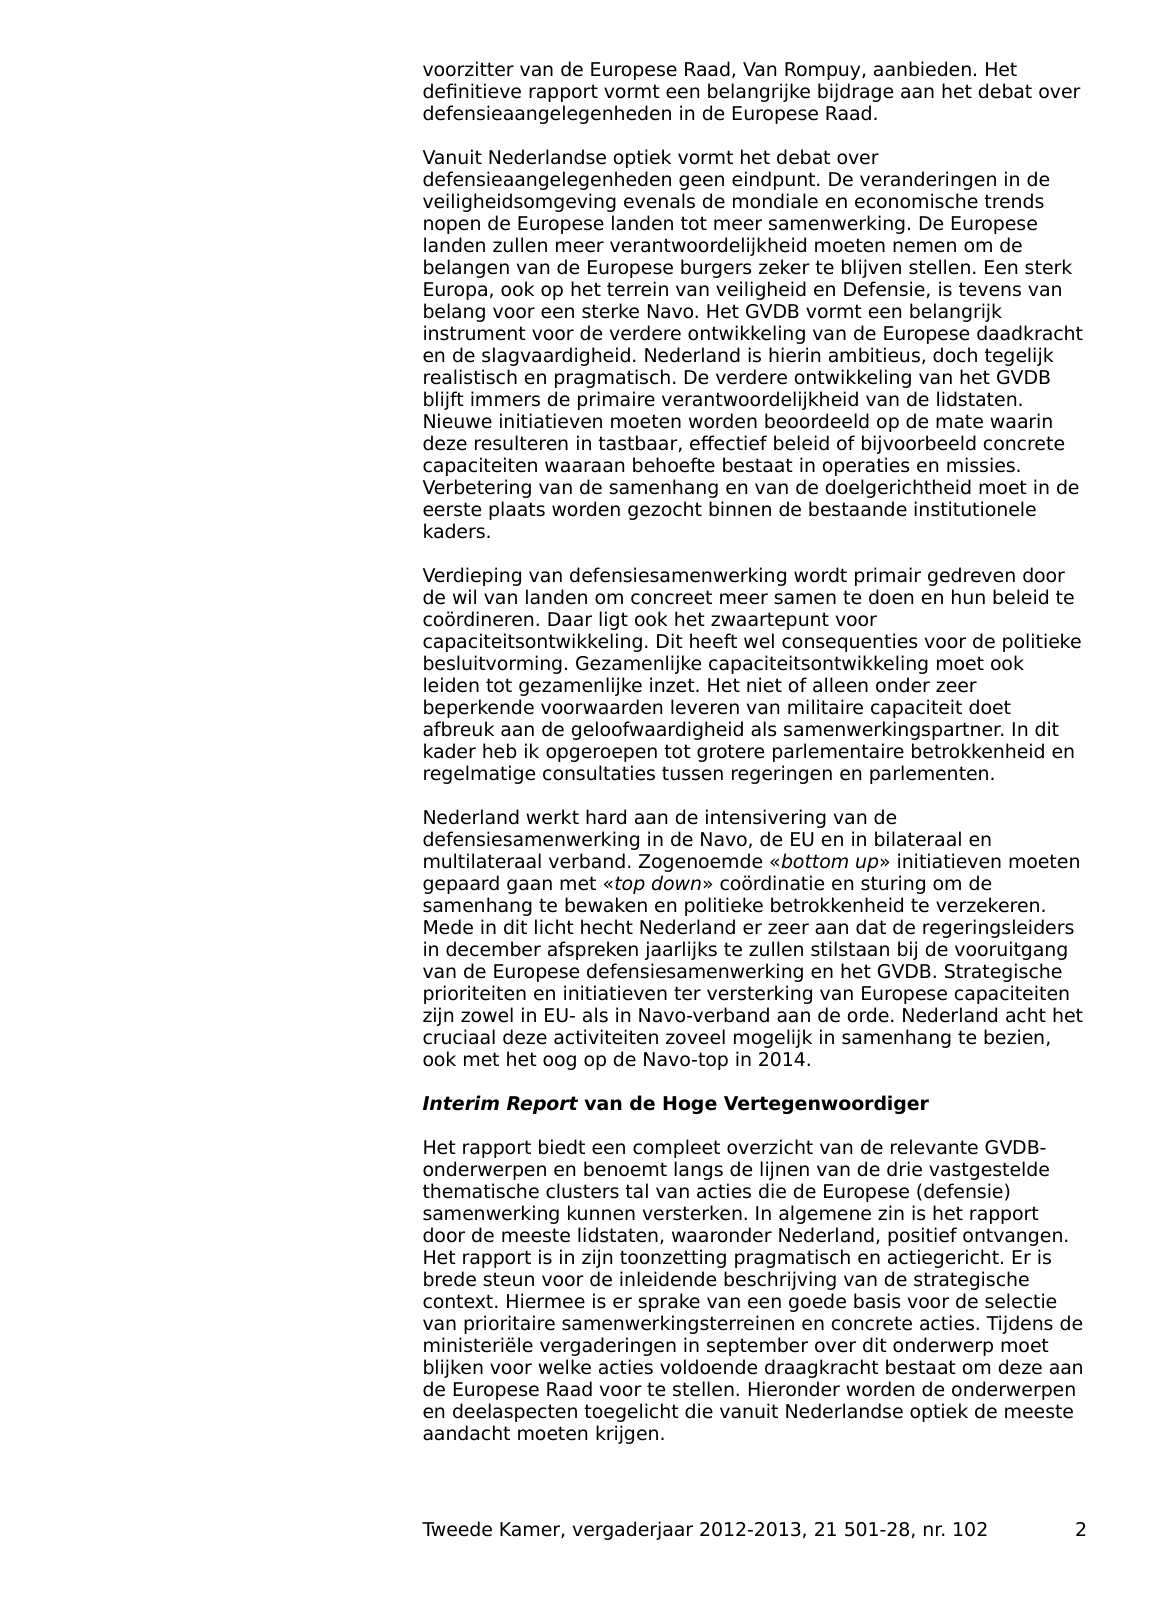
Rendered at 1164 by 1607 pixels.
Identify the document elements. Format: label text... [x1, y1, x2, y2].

text Vanuit Nederlandse optiek vormt het debat over defensieaangelegenheden geen eindpunt. De veranderingen in de veiligheidsomgeving evenals de mondiale en economische trends nopen de Europese landen tot meer samenwerking. De Europese landen zullen meer verantwoordelijkheid moeten nemen om de belangen van de Europese burgers zeker te blijven stellen. Een sterk Europa, ook op het terrein van veiligheid en Defensie, is tevens van belang voor een sterke Navo. Het GVDB vormt een belangrijk instrument voor de verdere ontwikkeling van de Europese daadkracht en de slagvaardigheid. Nederland is hierin ambitieus, doch tegelijk realistisch en pragmatisch. De verdere ontwikkeling van het GVDB blijft immers de primaire verantwoordelijkheid van de lidstaten. Nieuwe initiatieven moeten worden beoordeeld op de mate waarin deze resulteren in tastbaar, effectief beleid of bijvoorbeeld concrete capaciteiten waaraan behoefte bestaat in operaties en missies. Verbetering van de samenhang en van de doelgerichtheid moet in de eerste plaats worden gezocht binnen de bestaande institutionele kaders. [422, 147, 1087, 543]
text Het rapport biedt een compleet overzicht van de relevante GVDB-onderwerpen en benoemt langs de lijnen van de drie vastgestelde thematische clusters tal van acties die de Europese (defensie) samenwerking kunnen versterken. In algemene zin is het rapport door de meeste lidstaten, waaronder Nederland, positief ontvangen. Het rapport is in zijn toonzetting pragmatisch en actiegericht. Er is brede steun voor de inleidende beschrijving van de strategische context. Hiermee is er sprake van een goede basis voor de selectie van prioritaire samenwerkingsterreinen en concrete acties. Tijdens de ministeriële vergaderingen in september over dit onderwerp moet blijken voor welke acties voldoende draagkracht bestaat om deze aan de Europese Raad voor te stellen. Hieronder worden de onderwerpen en deelaspecten toegelicht die vanuit Nederlandse optiek de meeste aandacht moeten krijgen. [422, 1137, 1087, 1445]
text voorzitter van de Europese Raad, Van Rompuy, aanbieden. Het definitieve rapport vormt een belangrijke bijdrage aan het debat over defensieaangelegenheden in de Europese Raad. [422, 59, 1087, 125]
text Verdieping van defensiesamenwerking wordt primair gedreven door de wil van landen om concreet meer samen te doen en hun beleid te coördineren. Daar ligt ook het zwaartepunt voor capaciteitsontwikkeling. Dit heeft wel consequenties voor de politieke besluitvorming. Gezamenlijke capaciteitsontwikkeling moet ook leiden tot gezamenlijke inzet. Het niet of alleen onder zeer beperkende voorwaarden leveren van militaire capaciteit doet afbreuk aan de geloofwaardigheid als samenwerkingspartner. In dit kader heb ik opgeroepen tot grotere parlementaire betrokkenheid en regelmatige consultaties tussen regeringen en parlementen. [422, 565, 1087, 785]
subtitle Interim Report van de Hoge Vertegenwoordiger [422, 1093, 1087, 1115]
text Nederland werkt hard aan de intensivering van de defensiesamenwerking in de Navo, de EU en in bilateraal en multilateraal verband. Zogenoemde «bottom up» initiatieven moeten gepaard gaan met «top down» coördinatie en sturing om de samenhang te bewaken en politieke betrokkenheid te verzekeren. Mede in dit licht hecht Nederland er zeer aan dat de regeringsleiders in december afspreken jaarlijks te zullen stilstaan bij de vooruitgang van de Europese defensiesamenwerking en het GVDB. Strategische prioriteiten en initiatieven ter versterking van Europese capaciteiten zijn zowel in EU- als in Navo-verband aan de orde. Nederland acht het cruciaal deze activiteiten zoveel mogelijk in samenhang te bezien, ook met het oog op de Navo-top in 2014. [422, 807, 1087, 1071]
